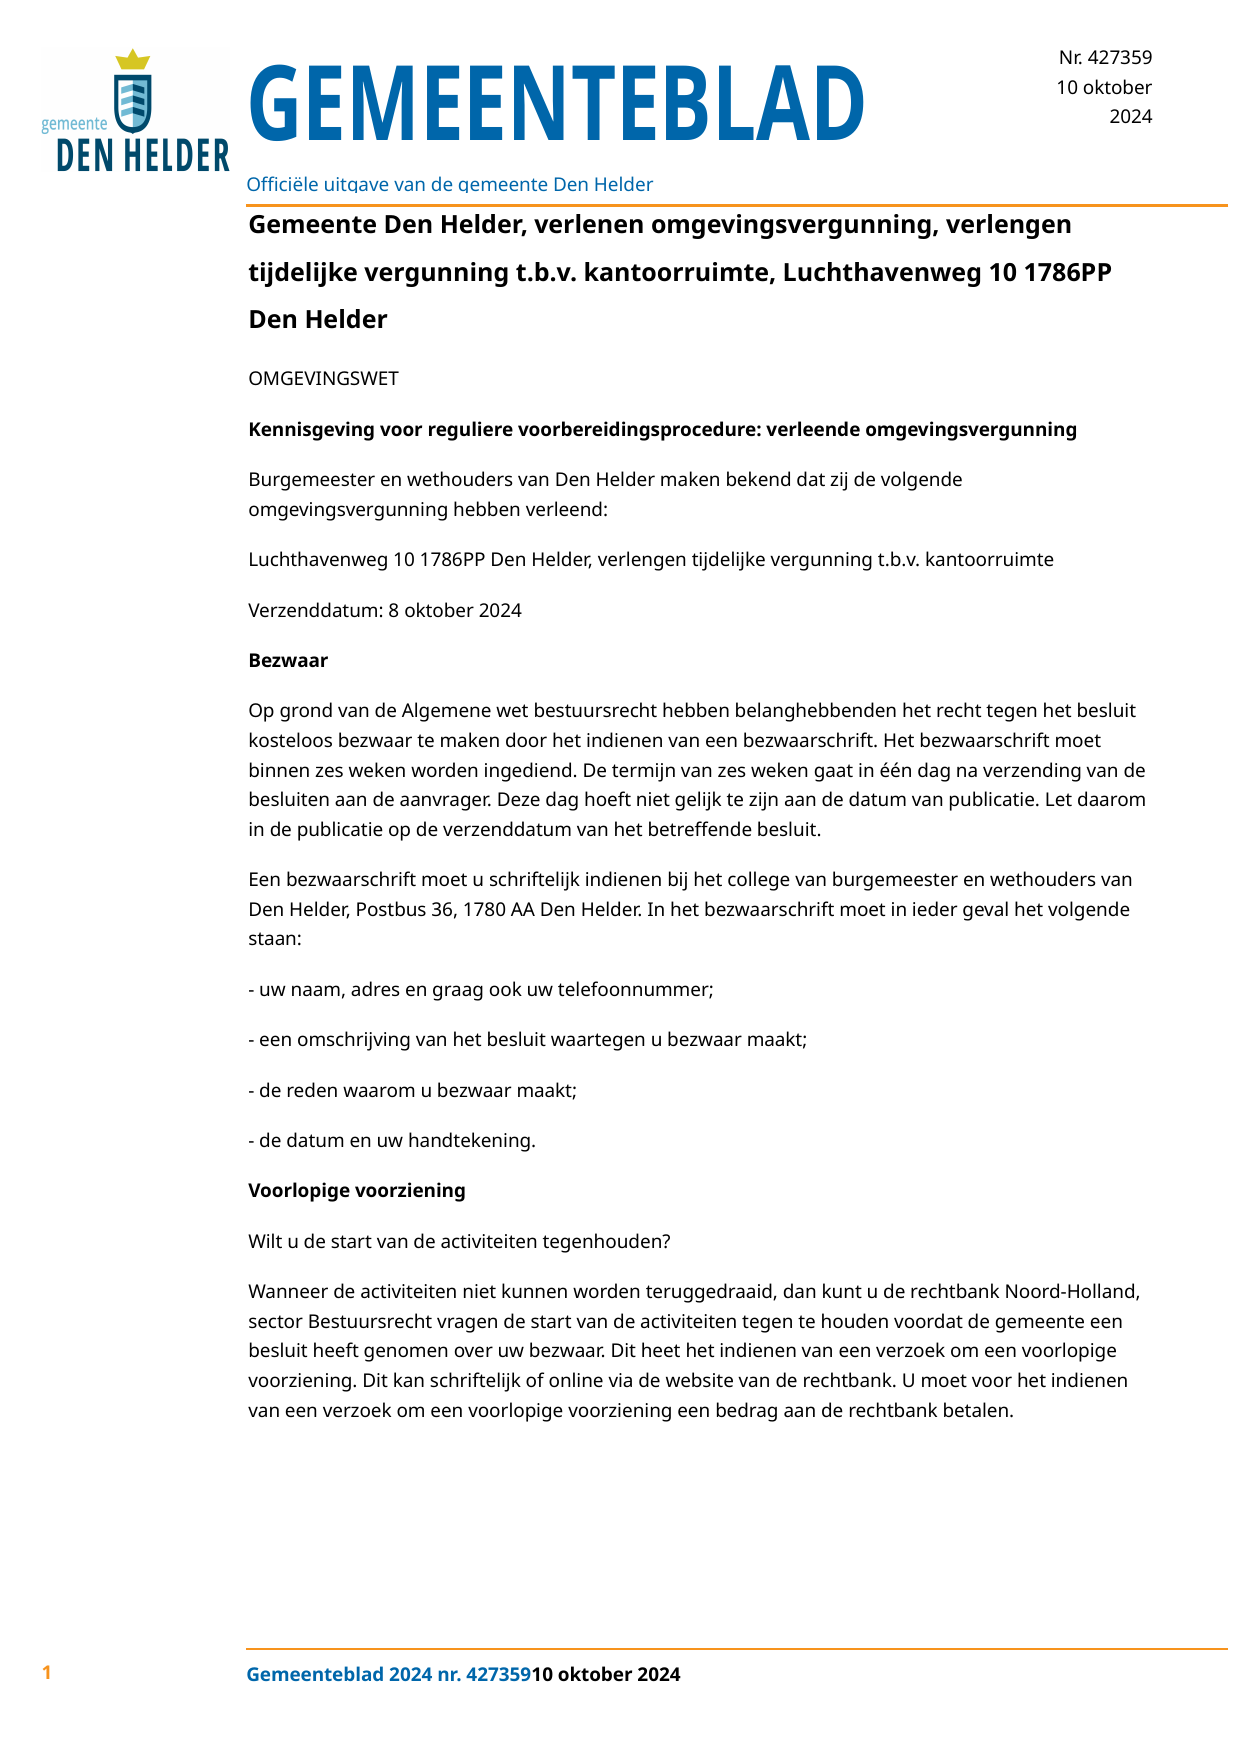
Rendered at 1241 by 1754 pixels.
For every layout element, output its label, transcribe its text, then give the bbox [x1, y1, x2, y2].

picture [130, 157, 135, 172]
text Een bezwaarschrift moet u schriftelijk indienen bij het college van burgemeester en wethouders van Den Helder, Postbus 36, 1780 AA Den Helder. In het bezwaarschrift moet in ieder geval het volgende staan: [248, 866, 1152, 951]
picture [100, 154, 106, 172]
text Gemeente Den Helder, verlenen omgevingsvergunning, verlengen tijdelijke vergunning t.b.v. kantoorruimte, Luchthavenweg 10 1786PP Den Helder [248, 207, 1152, 336]
text - de datum en uw handtekening. [248, 1127, 1152, 1153]
text OMGEVINGSWET [248, 366, 1152, 391]
picture [182, 144, 187, 165]
text Luchthavenweg 10 1786PP Den Helder, verlengen tijdelijke vergunning t.b.v. kantoorruimte [248, 546, 1152, 572]
text - een omschrijving van het besluit waartegen u bezwaar maakt; [248, 1026, 1152, 1052]
text - de reden waarom u bezwaar maakt; [248, 1077, 1152, 1102]
text Burgemeester en wethouders van Den Helder maken bekend dat zij de volgende omgevingsvergunning hebben verleend: [248, 466, 1152, 522]
text Wilt u de start van de activiteiten tegenhouden? [248, 1228, 1152, 1254]
text Kennisgeving voor reguliere voorbereidingsprocedure: verleende omgevingsvergunning [248, 416, 1152, 442]
text - uw naam, adres en graag ook uw telefoonnummer; [248, 976, 1152, 1002]
text Op grond van de Algemene wet bestuursrecht hebben belanghebbenden het recht tegen het besluit kosteloos bezwaar te maken door het indienen van een bezwaarschrift. Het bezwaarschrift moet binnen zes weken worden ingediend. De termijn van zes weken gaat in één dag na verzending van de besluiten aan de aanvrager. Deze dag hoeft niet gelijk te zijn aan de datum van publicatie. Let daarom in de publicatie op de verzenddatum van het betreffende besluit. [248, 698, 1152, 842]
picture [220, 160, 224, 172]
text Verzenddatum: 8 oktober 2024 [248, 597, 1152, 622]
text Bezwaar [248, 647, 1152, 673]
text Wanneer de activiteiten niet kunnen worden teruggedraaid, dan kunt u de rechtbank Noord-Holland, sector Bestuursrecht vragen de start van de activiteiten tegen te houden voordat de gemeente een besluit heeft genomen over uw bezwaar. Dit heet het indienen van een verzoek om een voorlopige voorziening. Dit kan schriftelijk of online via de website van de rechtbank. U moet voor het indienen van een verzoek om een voorlopige voorziening een bedrag aan de rechtbank betalen. [248, 1278, 1152, 1422]
picture [63, 144, 68, 165]
text Voorlopige voorziening [248, 1178, 1152, 1203]
picture [41, 47, 231, 172]
